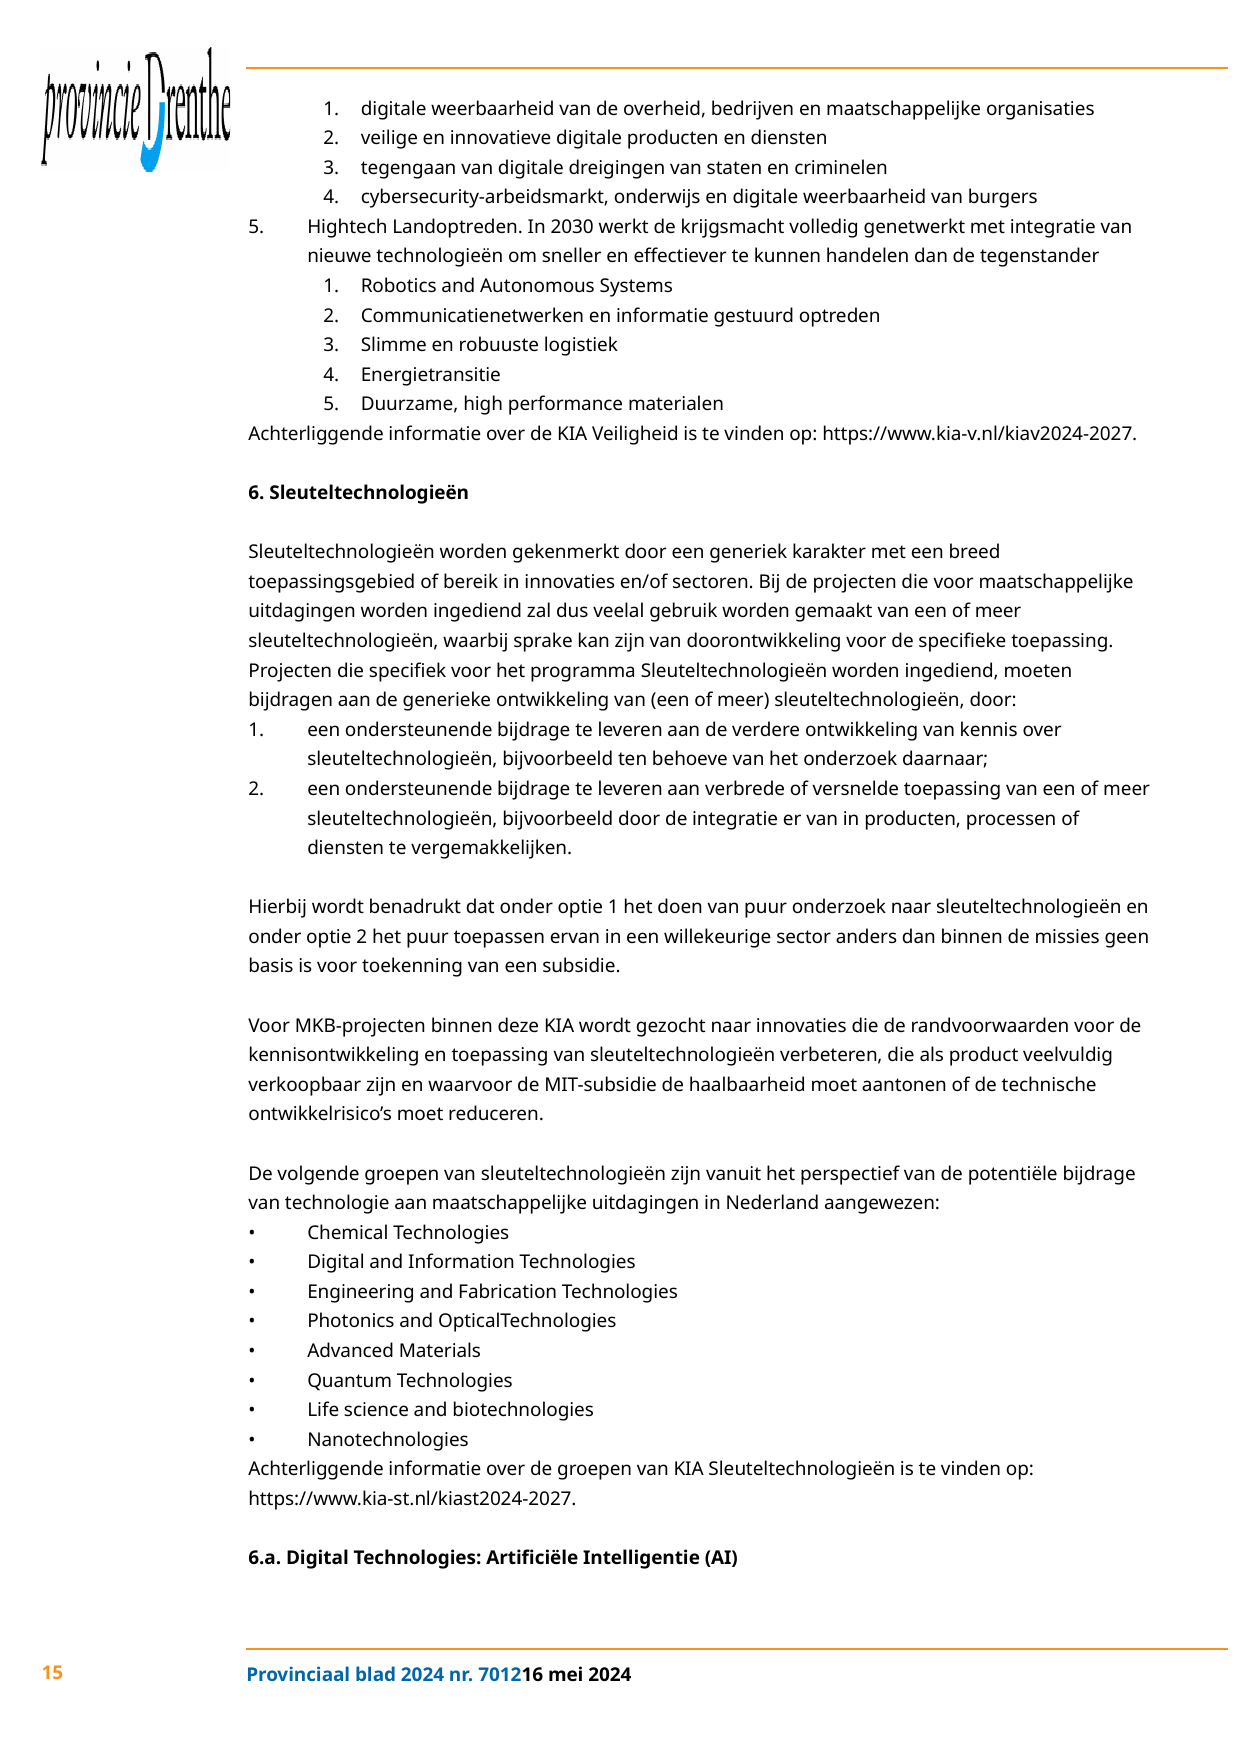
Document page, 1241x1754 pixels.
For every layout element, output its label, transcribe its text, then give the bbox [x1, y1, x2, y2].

list Chemical Technologies [248, 1219, 1152, 1245]
list Advanced Materials [248, 1337, 1152, 1363]
text Achterliggende informatie over de groepen van KIA Sleuteltechnologieën is te vinden op: https://www.kia-st.nl/kiast2024-2027. [248, 1456, 1152, 1511]
list Engineering and Fabrication Technologies [248, 1278, 1152, 1304]
list Slimme en robuuste logistiek [323, 331, 1152, 357]
list een ondersteunende bijdrage te leveren aan de verdere ontwikkeling van kennis over sleuteltechnologieën, bijvoorbeeld ten behoeve van het onderzoek daarnaar; [248, 716, 1152, 771]
list cybersecurity-arbeidsmarkt, onderwijs en digitale weerbaarheid van burgers [323, 183, 1152, 209]
text 6. Sleuteltechnologieën [248, 479, 1152, 505]
text Achterliggende informatie over de KIA Veiligheid is te vinden op: https://www.kia-v.nl/kiav2024-2027. [248, 420, 1152, 446]
list Hightech Landoptreden. In 2030 werkt de krijgsmacht volledig genetwerkt met integratie van nieuwe technologieën om sneller en effectiever te kunnen handelen dan de tegenstander [248, 213, 1152, 268]
list veilige en innovatieve digitale producten en diensten [323, 124, 1152, 150]
list Communicatienetwerken en informatie gestuurd optreden [323, 302, 1152, 328]
picture [41, 47, 231, 172]
text 6.a. Digital Technologies: Artificiële Intelligentie (AI) [248, 1544, 1152, 1570]
text Voor MKB-projecten binnen deze KIA wordt gezocht naar innovaties die de randvoorwaarden voor de kennisontwikkeling en toepassing van sleuteltechnologieën verbeteren, die als product veelvuldig verkoopbaar zijn en waarvoor de MIT-subsidie de haalbaarheid moet aantonen of de technische ontwikkelrisico’s moet reduceren. [248, 1012, 1152, 1126]
list Photonics and OpticalTechnologies [248, 1308, 1152, 1333]
list Robotics and Autonomous Systems [323, 272, 1152, 298]
list een ondersteunende bijdrage te leveren aan verbrede of versnelde toepassing van een of meer sleuteltechnologieën, bijvoorbeeld door de integratie er van in producten, processen of diensten te vergemakkelijken. [248, 775, 1152, 860]
text Hierbij wordt benadrukt dat onder optie 1 het doen van puur onderzoek naar sleuteltechnologieën en onder optie 2 het puur toepassen ervan in een willekeurige sector anders dan binnen de missies geen basis is voor toekenning van een subsidie. [248, 893, 1152, 978]
text Sleuteltechnologieën worden gekenmerkt door een generiek karakter met een breed toepassingsgebied of bereik in innovaties en/of sectoren. Bij de projecten die voor maatschappelijke uitdagingen worden ingediend zal dus veelal gebruik worden gemaakt van een of meer sleuteltechnologieën, waarbij sprake kan zijn van doorontwikkeling voor de specifieke toepassing. Projecten die specifiek voor het programma Sleuteltechnologieën worden ingediend, moeten bijdragen aan de generieke ontwikkeling van (een of meer) sleuteltechnologieën, door: [248, 538, 1152, 712]
list Energietransitie [323, 361, 1152, 387]
list Life science and biotechnologies [248, 1396, 1152, 1422]
list Quantum Technologies [248, 1367, 1152, 1393]
list digitale weerbaarheid van de overheid, bedrijven en maatschappelijke organisaties [323, 95, 1152, 121]
list Duurzame, high performance materialen [323, 391, 1152, 416]
text De volgende groepen van sleuteltechnologieën zijn vanuit het perspectief van de potentiële bijdrage van technologie aan maatschappelijke uitdagingen in Nederland aangewezen: [248, 1160, 1152, 1215]
list Nanotechnologies [248, 1426, 1152, 1452]
list Digital and Information Technologies [248, 1248, 1152, 1274]
list tegengaan van digitale dreigingen van staten en criminelen [323, 154, 1152, 180]
